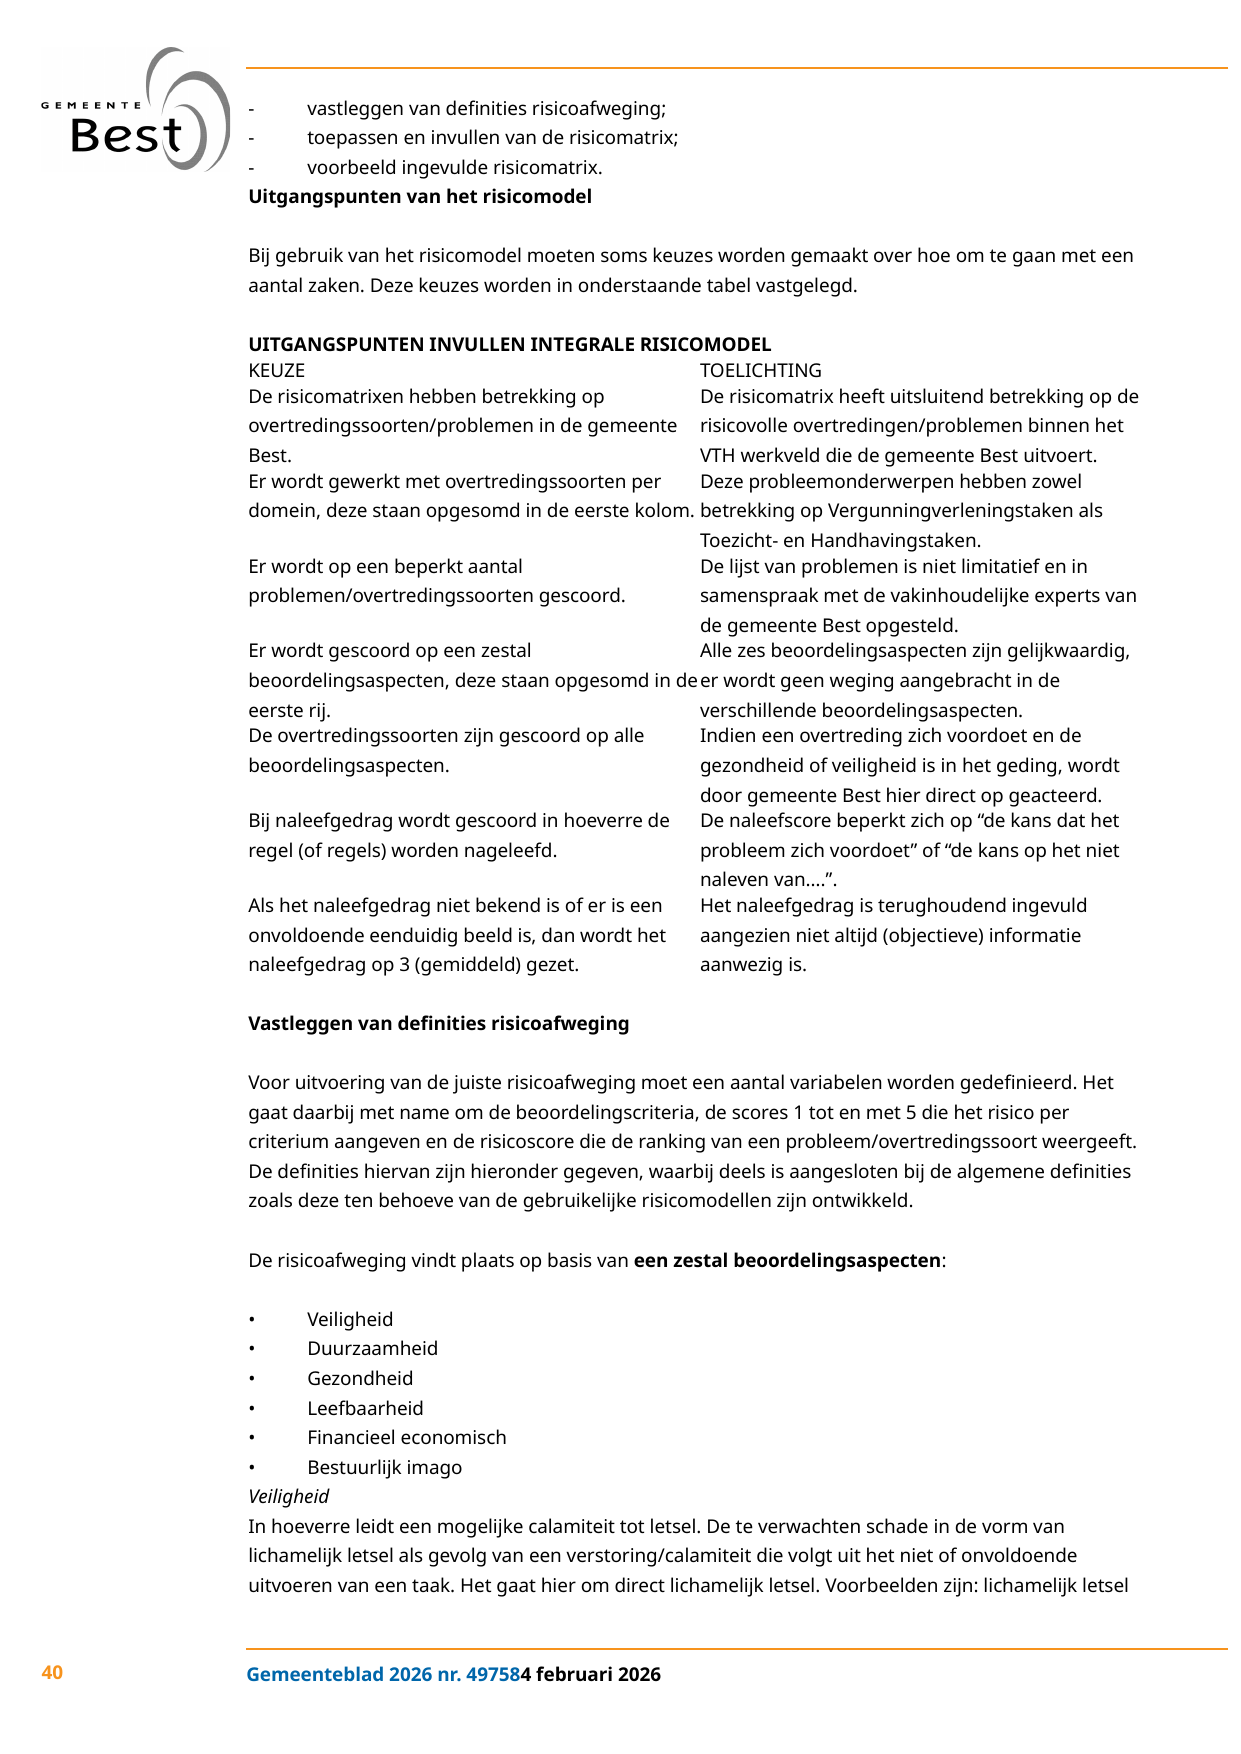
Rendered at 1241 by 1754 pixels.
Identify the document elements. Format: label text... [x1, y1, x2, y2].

text Voor uitvoering van de juiste risicoafweging moet een aantal variabelen worden gedefinieerd. Het gaat daarbij met name om de beoordelingscriteria, de scores 1 tot en met 5 die het risico per criterium aangeven en de risicoscore die de ranking van een probleem/overtredingssoort weergeeft. De definities hiervan zijn hieronder gegeven, waarbij deels is aangesloten bij de algemene definities zoals deze ten behoeve van de gebruikelijke risicomodellen zijn ontwikkeld. [248, 1069, 1152, 1213]
table_cell Indien een overtreding zich voordoet en de gezondheid of veiligheid is in het geding, wordt door gemeente Best hier direct op geacteerd. [700, 723, 1152, 807]
table_cell Het naleefgedrag is terughoudend ingevuld aangezien niet altijd (objectieve) informatie aanwezig is. [700, 893, 1152, 977]
text Bij gebruik van het risicomodel moeten soms keuzes worden gemaakt over hoe om te gaan met een aantal zaken. Deze keuzes worden in onderstaande tabel vastgelegd. [248, 243, 1152, 298]
table_cell Bij naleefgedrag wordt gescoord in hoeverre de regel (of regels) worden nageleefd. [248, 808, 700, 892]
text Vastleggen van definities risicoafweging [248, 1010, 1152, 1036]
table_cell De naleefscore beperkt zich op “de kans dat het probleem zich voordoet” of “de kans op het niet naleven van….”. [700, 808, 1152, 892]
text De risicoafweging vindt plaats op basis van een zestal beoordelingsaspecten: [248, 1247, 1152, 1272]
list voorbeeld ingevulde risicomatrix. [248, 154, 1152, 180]
table_cell Deze probleemonderwerpen hebben zowel betrekking op Vergunningverleningstaken als Toezicht- en Handhavingstaken. [700, 468, 1152, 553]
list vastleggen van definities risicoafweging; [248, 95, 1152, 121]
list Gezondheid [248, 1365, 1152, 1391]
table_cell Alle zes beoordelingsaspecten zijn gelijkwaardig, er wordt geen weging aangebracht in de verschillende beoordelingsaspecten. [700, 638, 1152, 723]
text Veiligheid [248, 1483, 1152, 1509]
table_cell De risicomatrix heeft uitsluitend betrekking op de risicovolle overtredingen/problemen binnen het VTH werkveld die de gemeente Best uitvoert. [700, 383, 1152, 468]
picture [41, 47, 231, 172]
table_cell De lijst van problemen is niet limitatief en in samenspraak met de vakinhoudelijke experts van de gemeente Best opgesteld. [700, 553, 1152, 638]
text Uitgangspunten van het risicomodel [248, 183, 1152, 209]
list Leefbaarheid [248, 1395, 1152, 1420]
table_cell Er wordt op een beperkt aantal problemen/overtredingssoorten gescoord. [248, 553, 700, 638]
table_cell Er wordt gewerkt met overtredingssoorten per domein, deze staan opgesomd in de eerste kolom. [248, 468, 700, 553]
list Duurzaamheid [248, 1336, 1152, 1361]
table_cell De risicomatrixen hebben betrekking op overtredingssoorten/problemen in de gemeente Best. [248, 383, 700, 468]
text In hoeverre leidt een mogelijke calamiteit tot letsel. De te verwachten schade in de vorm van lichamelijk letsel als gevolg van een verstoring/calamiteit die volgt uit het niet of onvoldoende uitvoeren van een taak. Het gaat hier om direct lichamelijk letsel. Voorbeelden zijn: lichamelijk letsel [248, 1513, 1152, 1598]
list toepassen en invullen van de risicomatrix; [248, 124, 1152, 150]
list Bestuurlijk imago [248, 1454, 1152, 1479]
table_cell TOELICHTING [700, 357, 1152, 383]
list Financieel economisch [248, 1424, 1152, 1450]
table_cell Er wordt gescoord op een zestal beoordelingsaspecten, deze staan opgesomd in de eerste rij. [248, 638, 700, 723]
table_header UITGANGSPUNTEN INVULLEN INTEGRALE RISICOMODEL [248, 332, 1152, 357]
table_cell De overtredingssoorten zijn gescoord op alle beoordelingsaspecten. [248, 723, 700, 807]
table_cell KEUZE [248, 357, 700, 383]
list Veiligheid [248, 1306, 1152, 1332]
table_cell Als het naleefgedrag niet bekend is of er is een onvoldoende eenduidig beeld is, dan wordt het naleefgedrag op 3 (gemiddeld) gezet. [248, 893, 700, 977]
